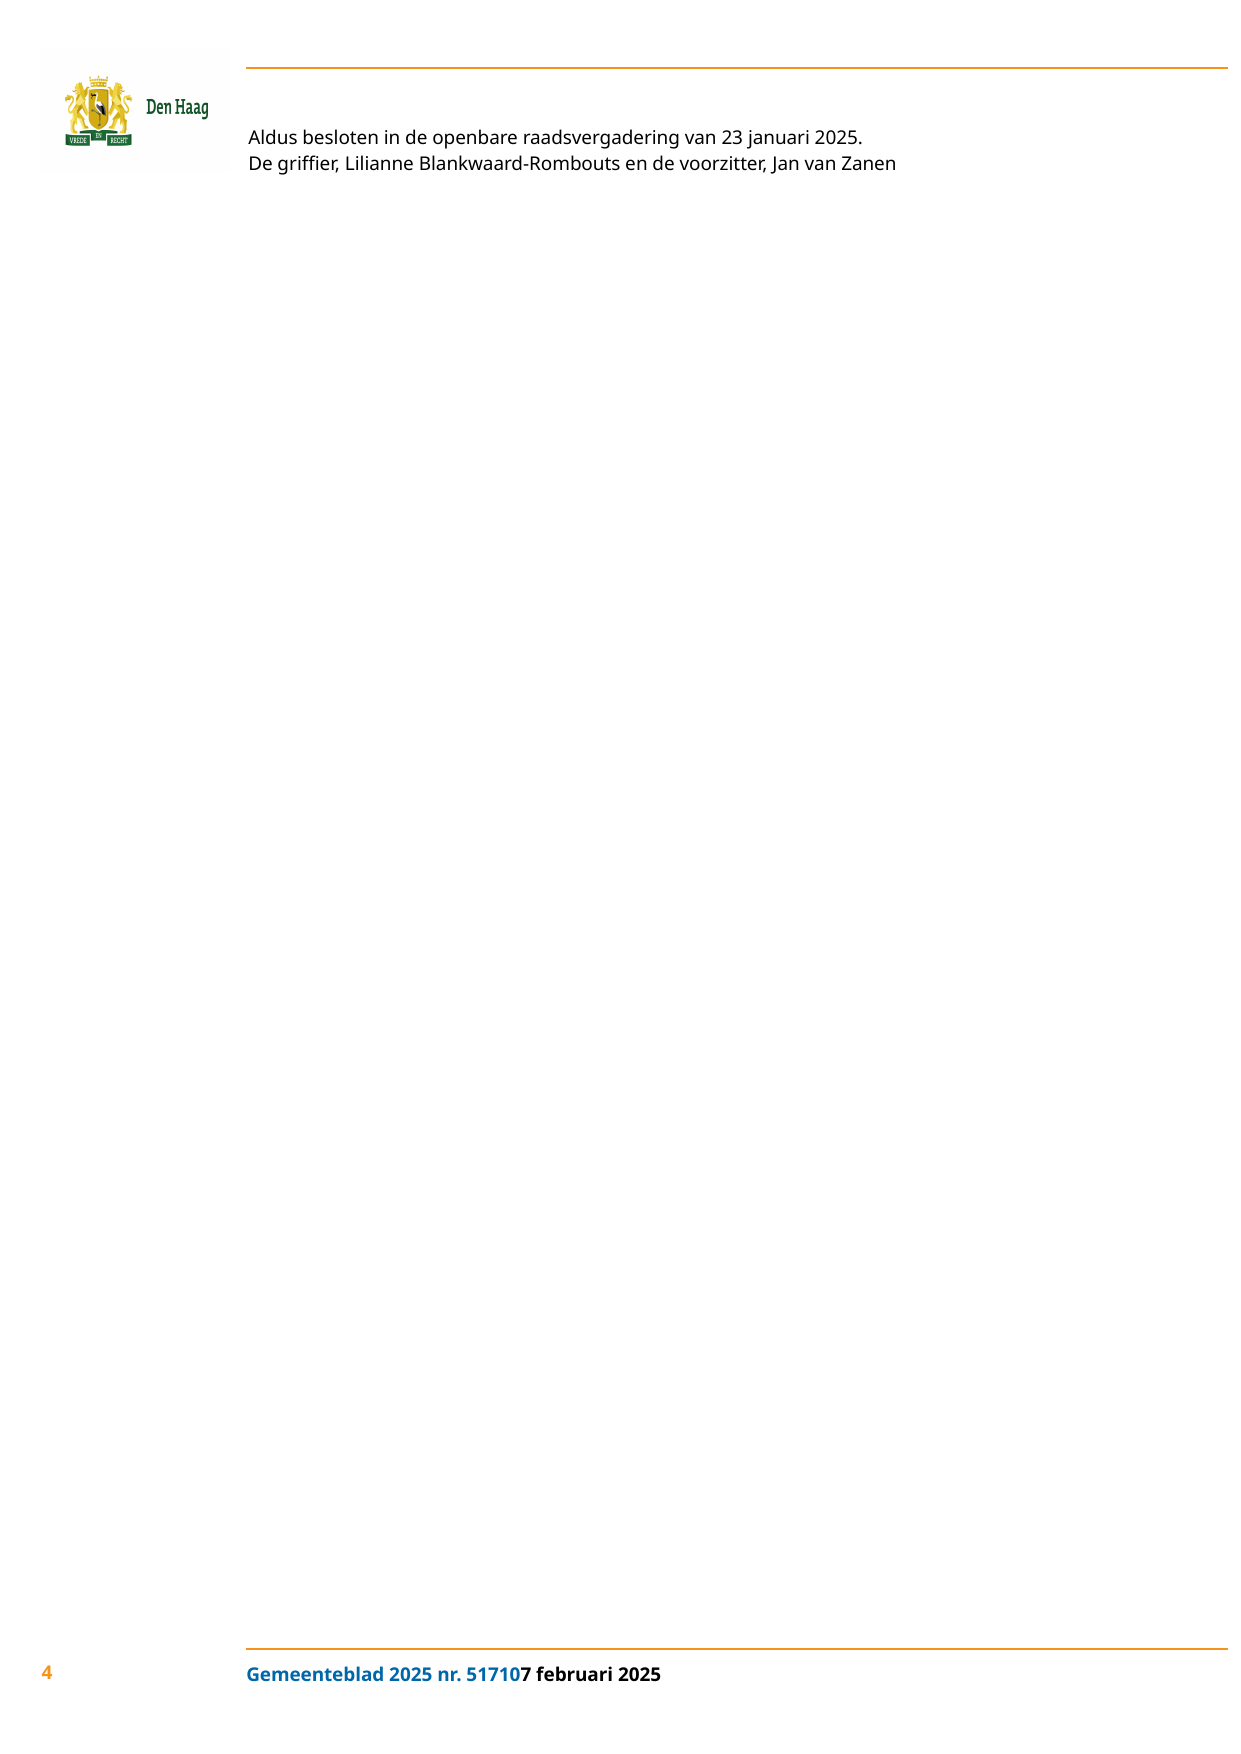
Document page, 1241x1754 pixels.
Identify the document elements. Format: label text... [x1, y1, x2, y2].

text De griffier, Lilianne Blankwaard-Rombouts en de voorzitter, Jan van Zanen [248, 150, 1152, 176]
text Aldus besloten in de openbare raadsvergadering van 23 januari 2025. [248, 124, 1152, 150]
picture [41, 47, 231, 172]
